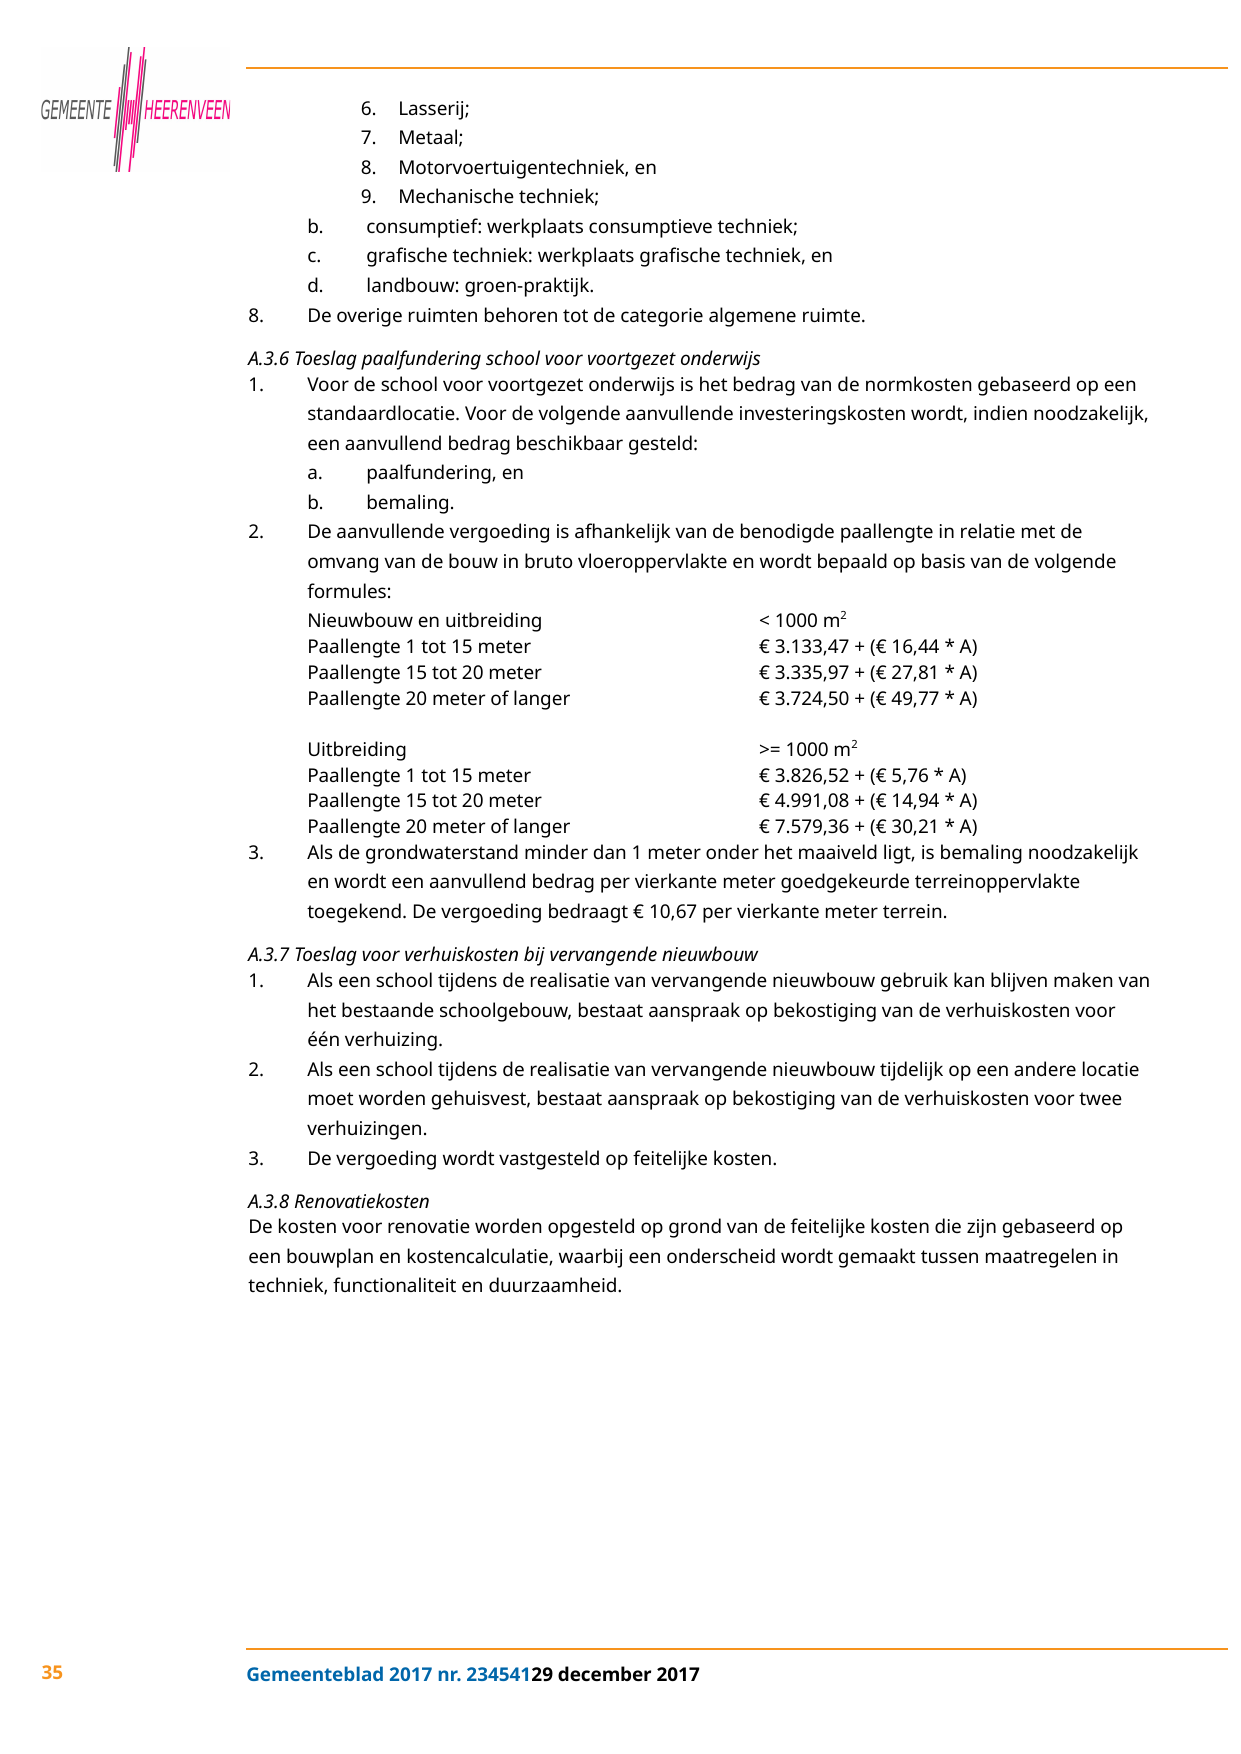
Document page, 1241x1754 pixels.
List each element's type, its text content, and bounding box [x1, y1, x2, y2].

list Als een school tijdens de realisatie van vervangende nieuwbouw tijdelijk op een andere locatie moet worden gehuisvest, bestaat aanspraak op bekostiging van de verhuiskosten voor twee verhuizingen. [248, 1056, 1152, 1141]
list Als een school tijdens de realisatie van vervangende nieuwbouw gebruik kan blijven maken van het bestaande schoolgebouw, bestaat aanspraak op bekostiging van de verhuiskosten voor één verhuizing. [248, 967, 1152, 1052]
table_cell [307, 710, 759, 736]
table_cell € 3.826,52 + (€ 5,76 * A) [759, 762, 1211, 788]
table_cell € 4.991,08 + (€ 14,94 * A) [759, 788, 1211, 813]
table_cell € 3.335,97 + (€ 27,81 * A) [759, 659, 1211, 685]
text A.3.8 Renovatiekosten [248, 1188, 1152, 1213]
table_cell Paallengte 15 tot 20 meter [307, 788, 759, 813]
text De kosten voor renovatie worden opgesteld op grond van de feitelijke kosten die zijn gebaseerd op een bouwplan en kostencalculatie, waarbij een onderscheid wordt gemaakt tussen maatregelen in techniek, functionaliteit en duurzaamheid. [248, 1213, 1152, 1298]
table_cell Paallengte 20 meter of langer [307, 813, 759, 839]
table_cell Paallengte 1 tot 15 meter [307, 633, 759, 659]
list Als de grondwaterstand minder dan 1 meter onder het maaiveld ligt, is bemaling noodzakelijk en wordt een aanvullend bedrag per vierkante meter goedgekeurde terreinoppervlakte toegekend. De vergoeding bedraagt € 10,67 per vierkante meter terrein. [248, 839, 1152, 924]
table_header < 1000 m2 [759, 608, 1211, 633]
picture [41, 47, 231, 172]
table_cell Uitbreiding [307, 736, 759, 762]
table_cell [759, 710, 1211, 736]
table_header Nieuwbouw en uitbreiding [307, 608, 759, 633]
list grafische techniek: werkplaats grafische techniek, en [307, 243, 1152, 268]
table_cell € 7.579,36 + (€ 30,21 * A) [759, 813, 1211, 839]
list Voor de school voor voortgezet onderwijs is het bedrag van de normkosten gebaseerd op een standaardlocatie. Voor de volgende aanvullende investeringskosten wordt, indien noodzakelijk, een aanvullend bedrag beschikbaar gesteld: [248, 371, 1152, 456]
list consumptief: werkplaats consumptieve techniek; [307, 213, 1152, 239]
table_cell >= 1000 m2 [759, 736, 1211, 762]
list paalfundering, en [307, 459, 1152, 485]
list Metaal; [361, 124, 1152, 150]
list landbouw: groen-praktijk. [307, 272, 1152, 298]
table_cell Paallengte 1 tot 15 meter [307, 762, 759, 788]
table_cell Paallengte 20 meter of langer [307, 685, 759, 710]
text A.3.7 Toeslag voor verhuiskosten bij vervangende nieuwbouw [248, 941, 1152, 967]
list Mechanische techniek; [361, 183, 1152, 209]
list De vergoeding wordt vastgesteld op feitelijke kosten. [248, 1145, 1152, 1170]
table_cell Paallengte 15 tot 20 meter [307, 659, 759, 685]
list Motorvoertuigentechniek, en [361, 154, 1152, 180]
list De overige ruimten behoren tot de categorie algemene ruimte. [248, 302, 1152, 328]
table_cell € 3.724,50 + (€ 49,77 * A) [759, 685, 1211, 710]
list bemaling. [307, 489, 1152, 515]
table_cell € 3.133,47 + (€ 16,44 * A) [759, 633, 1211, 659]
text A.3.6 Toeslag paalfundering school voor voortgezet onderwijs [248, 345, 1152, 371]
list De aanvullende vergoeding is afhankelijk van de benodigde paallengte in relatie met de omvang van de bouw in bruto vloeroppervlakte en wordt bepaald op basis van de volgende formules: [248, 519, 1152, 603]
list Lasserij; [361, 95, 1152, 121]
